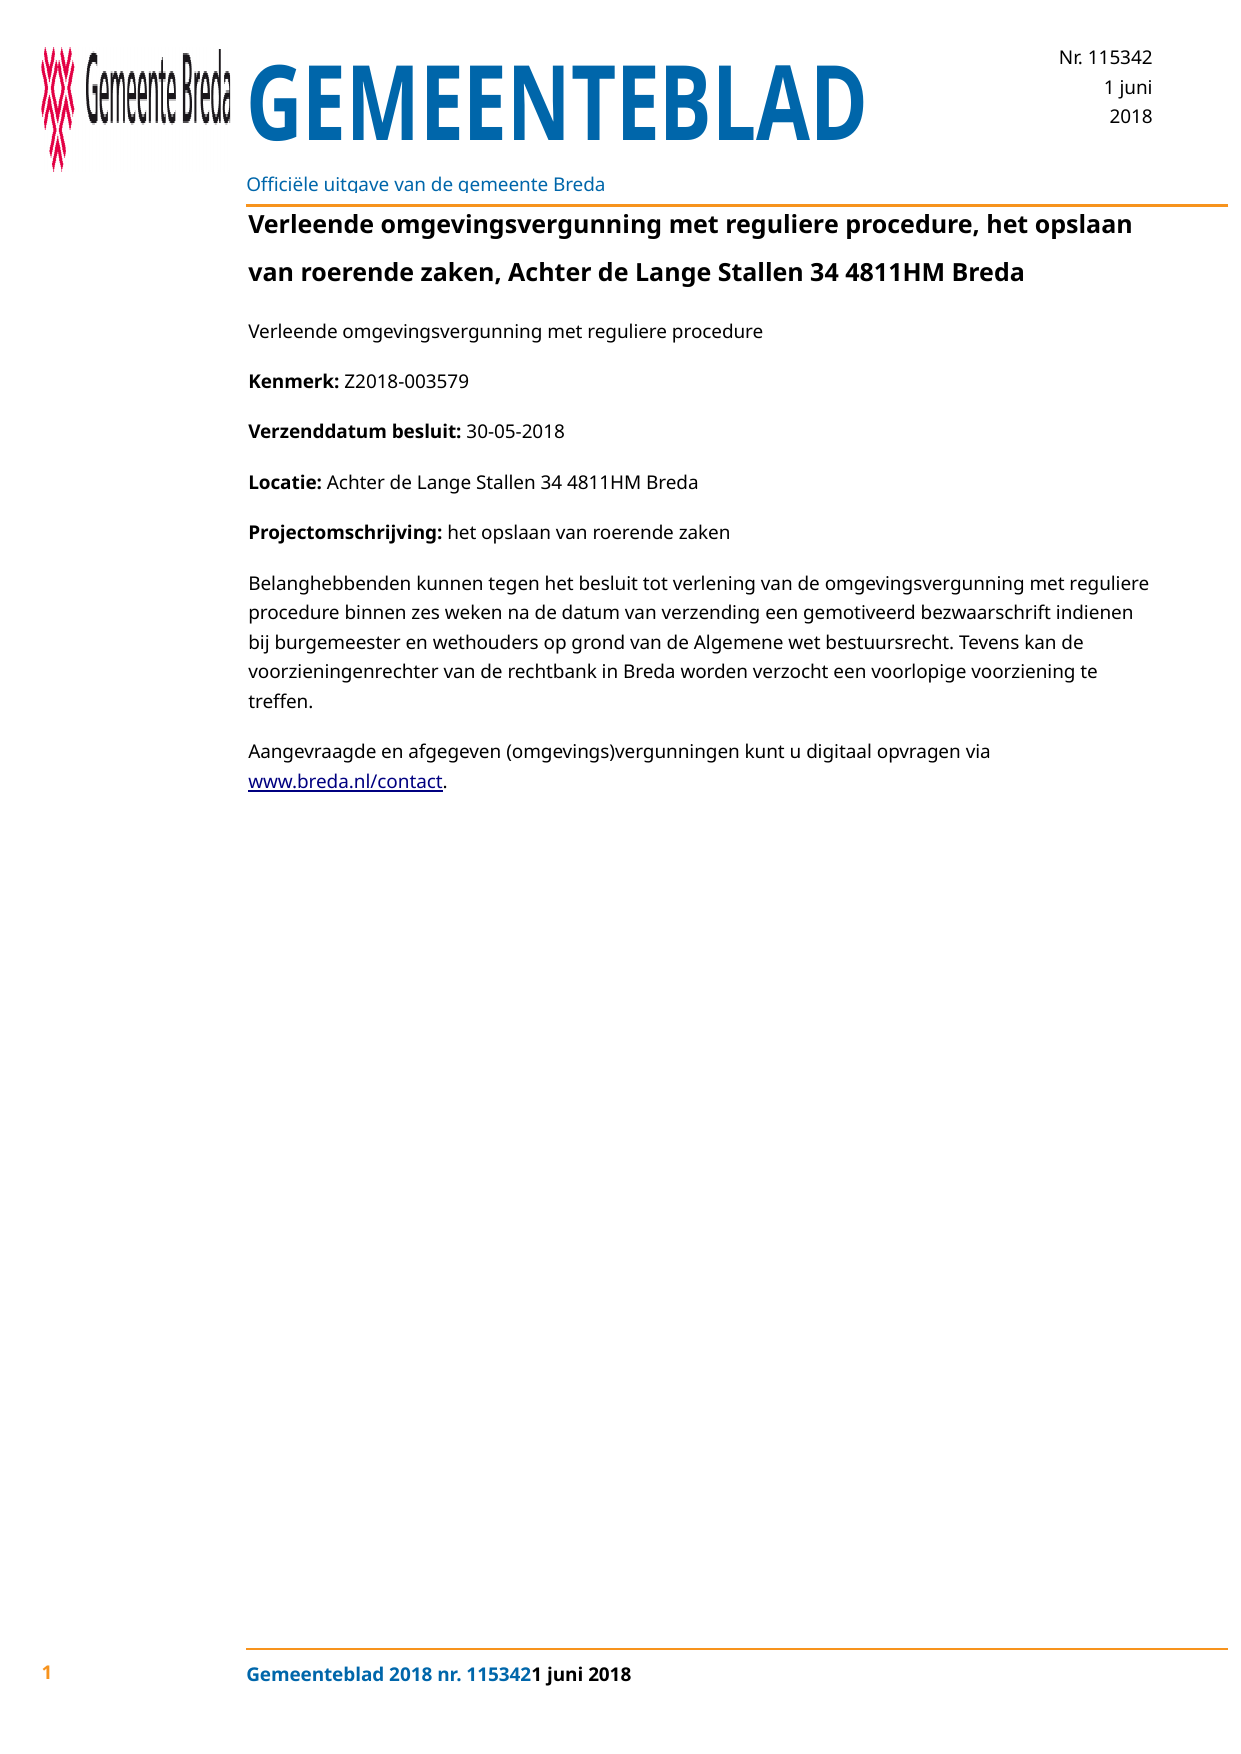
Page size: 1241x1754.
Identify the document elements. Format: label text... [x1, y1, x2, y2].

text Aangevraagde en afgegeven (omgevings)vergunningen kunt u digitaal opvragen via www.breda.nl/contact. [248, 739, 1152, 794]
picture [41, 47, 231, 172]
text Verleende omgevingsvergunning met reguliere procedure [248, 318, 1152, 344]
text Projectomschrijving: het opslaan van roerende zaken [248, 519, 1152, 545]
text Verleende omgevingsvergunning met reguliere procedure, het opslaan van roerende zaken, Achter de Lange Stallen 34 4811HM Breda [248, 207, 1152, 288]
text Verzenddatum besluit: 30-05-2018 [248, 419, 1152, 444]
text Locatie: Achter de Lange Stallen 34 4811HM Breda [248, 469, 1152, 495]
text Belanghebbenden kunnen tegen het besluit tot verlening van de omgevingsvergunning met reguliere procedure binnen zes weken na de datum van verzending een gemotiveerd bezwaarschrift indienen bij burgemeester en wethouders op grond van de Algemene wet bestuursrecht. Tevens kan de voorzieningenrechter van de rechtbank in Breda worden verzocht een voorlopige voorziening te treffen. [248, 570, 1152, 714]
text Kenmerk: Z2018-003579 [248, 368, 1152, 394]
